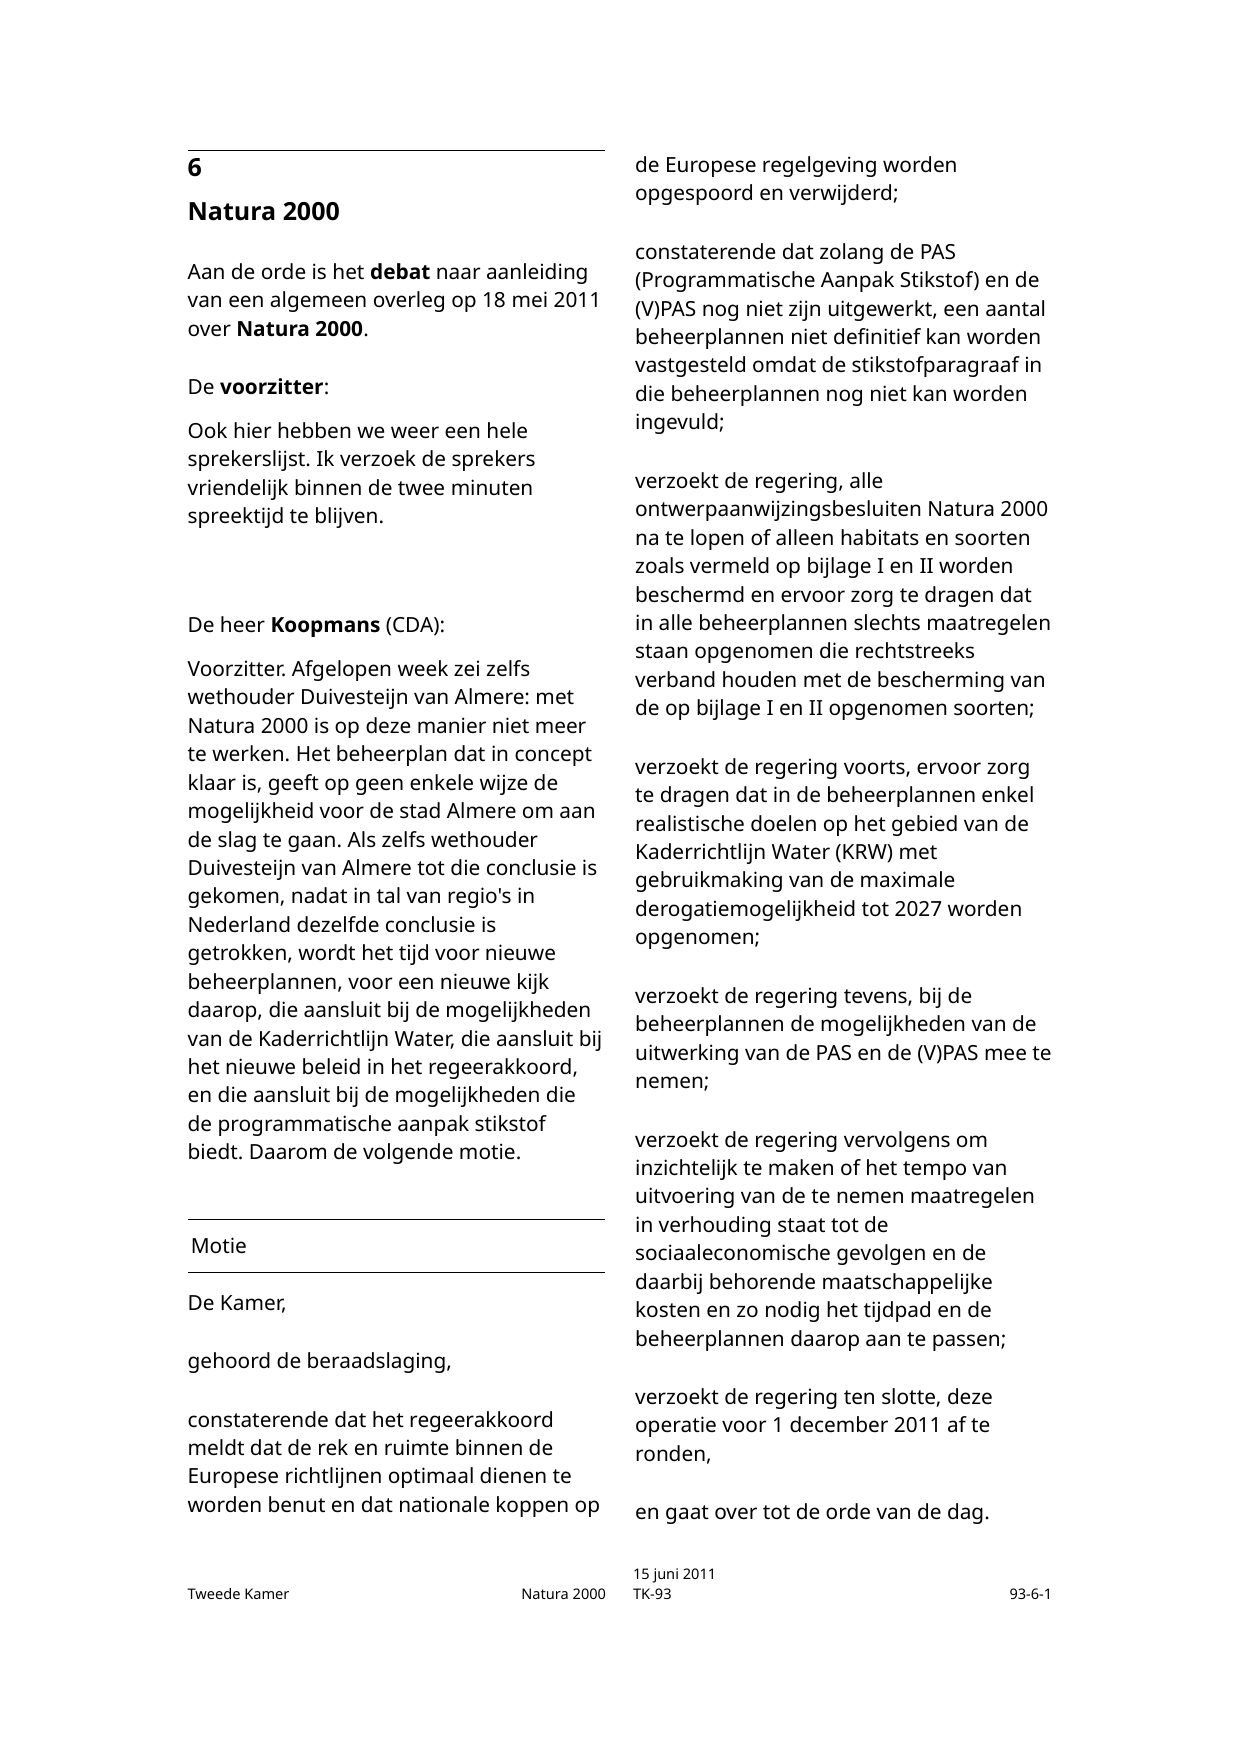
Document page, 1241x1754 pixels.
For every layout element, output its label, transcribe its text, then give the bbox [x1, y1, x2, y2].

text constaterende dat zolang de PAS (Programmatische Aanpak Stikstof) en de (V)PAS nog niet zijn uitgewerkt, een aantal beheerplannen niet definitief kan worden vastgesteld omdat de stikstofparagraaf in die beheerplannen nog niet kan worden ingevuld; [635, 237, 1053, 436]
text de Europese regelgeving worden opgespoord en verwijderd; [635, 150, 1053, 207]
text 6 [187, 151, 605, 184]
text Voorzitter. Afgelopen week zei zelfs wethouder Duivesteijn van Almere: met Natura 2000 is op deze manier niet meer te werken. Het beheerplan dat in concept klaar is, geeft op geen enkele wijze de mogelijkheid voor de stad Almere om aan de slag te gaan. Als zelfs wethouder Duivesteijn van Almere tot die conclusie is gekomen, nadat in tal van regio's in Nederland dezelfde conclusie is getrokken, wordt het tijd voor nieuwe beheerplannen, voor een nieuwe kijk daarop, die aansluit bij de mogelijkheden van de Kaderrichtlijn Water, die aansluit bij het nieuwe beleid in het regeerakkoord, en die aansluit bij de mogelijkheden die de programmatische aanpak stikstof biedt. Daarom de volgende motie. [187, 654, 605, 1166]
text verzoekt de regering ten slotte, deze operatie voor 1 december 2011 af te ronden, [635, 1382, 1053, 1467]
text De Kamer, [187, 1288, 605, 1316]
text verzoekt de regering vervolgens om inzichtelijk te maken of het tempo van uitvoering van de te nemen maatregelen in verhouding staat tot de sociaaleconomische gevolgen en de daarbij behorende maatschappelijke kosten en zo nodig het tijdpad en de beheerplannen daarop aan te passen; [635, 1125, 1053, 1352]
text verzoekt de regering, alle ontwerpaanwijzingsbesluiten Natura 2000 na te lopen of alleen habitats en soorten zoals vermeld op bijlage I en II worden beschermd en ervoor zorg te dragen dat in alle beheerplannen slechts maatregelen staan opgenomen die rechtstreeks verband houden met de bescherming van de op bijlage I en II opgenomen soorten; [635, 466, 1053, 722]
text De voorzitter: [187, 372, 605, 401]
text verzoekt de regering tevens, bij de beheerplannen de mogelijkheden van de uitwerking van de PAS en de (V)PAS mee te nemen; [635, 981, 1053, 1095]
text en gaat over tot de orde van de dag. [635, 1497, 1053, 1526]
text constaterende dat het regeerakkoord meldt dat de rek en ruimte binnen de Europese richtlijnen optimaal dienen te worden benut en dat nationale koppen op [187, 1405, 605, 1518]
text De heer Koopmans (CDA): [187, 611, 605, 639]
text Ook hier hebben we weer een hele sprekerslijst. Ik verzoek de sprekers vriendelijk binnen de twee minuten spreektijd te blijven. [187, 416, 605, 530]
text  [187, 560, 605, 588]
text verzoekt de regering voorts, ervoor zorg te dragen dat in de beheerplannen enkel realistische doelen op het gebied van de Kaderrichtlijn Water (KRW) met gebruikmaking van de maximale derogatiemogelijkheid tot 2027 worden opgenomen; [635, 752, 1053, 951]
text Aan de orde is het debat naar aanleiding van een algemeen overleg op 18 mei 2011 over Natura 2000. [187, 257, 605, 342]
text Natura 2000 [187, 193, 605, 227]
text gehoord de beraadslaging, [187, 1346, 605, 1375]
subtitle Motie [187, 1220, 605, 1273]
